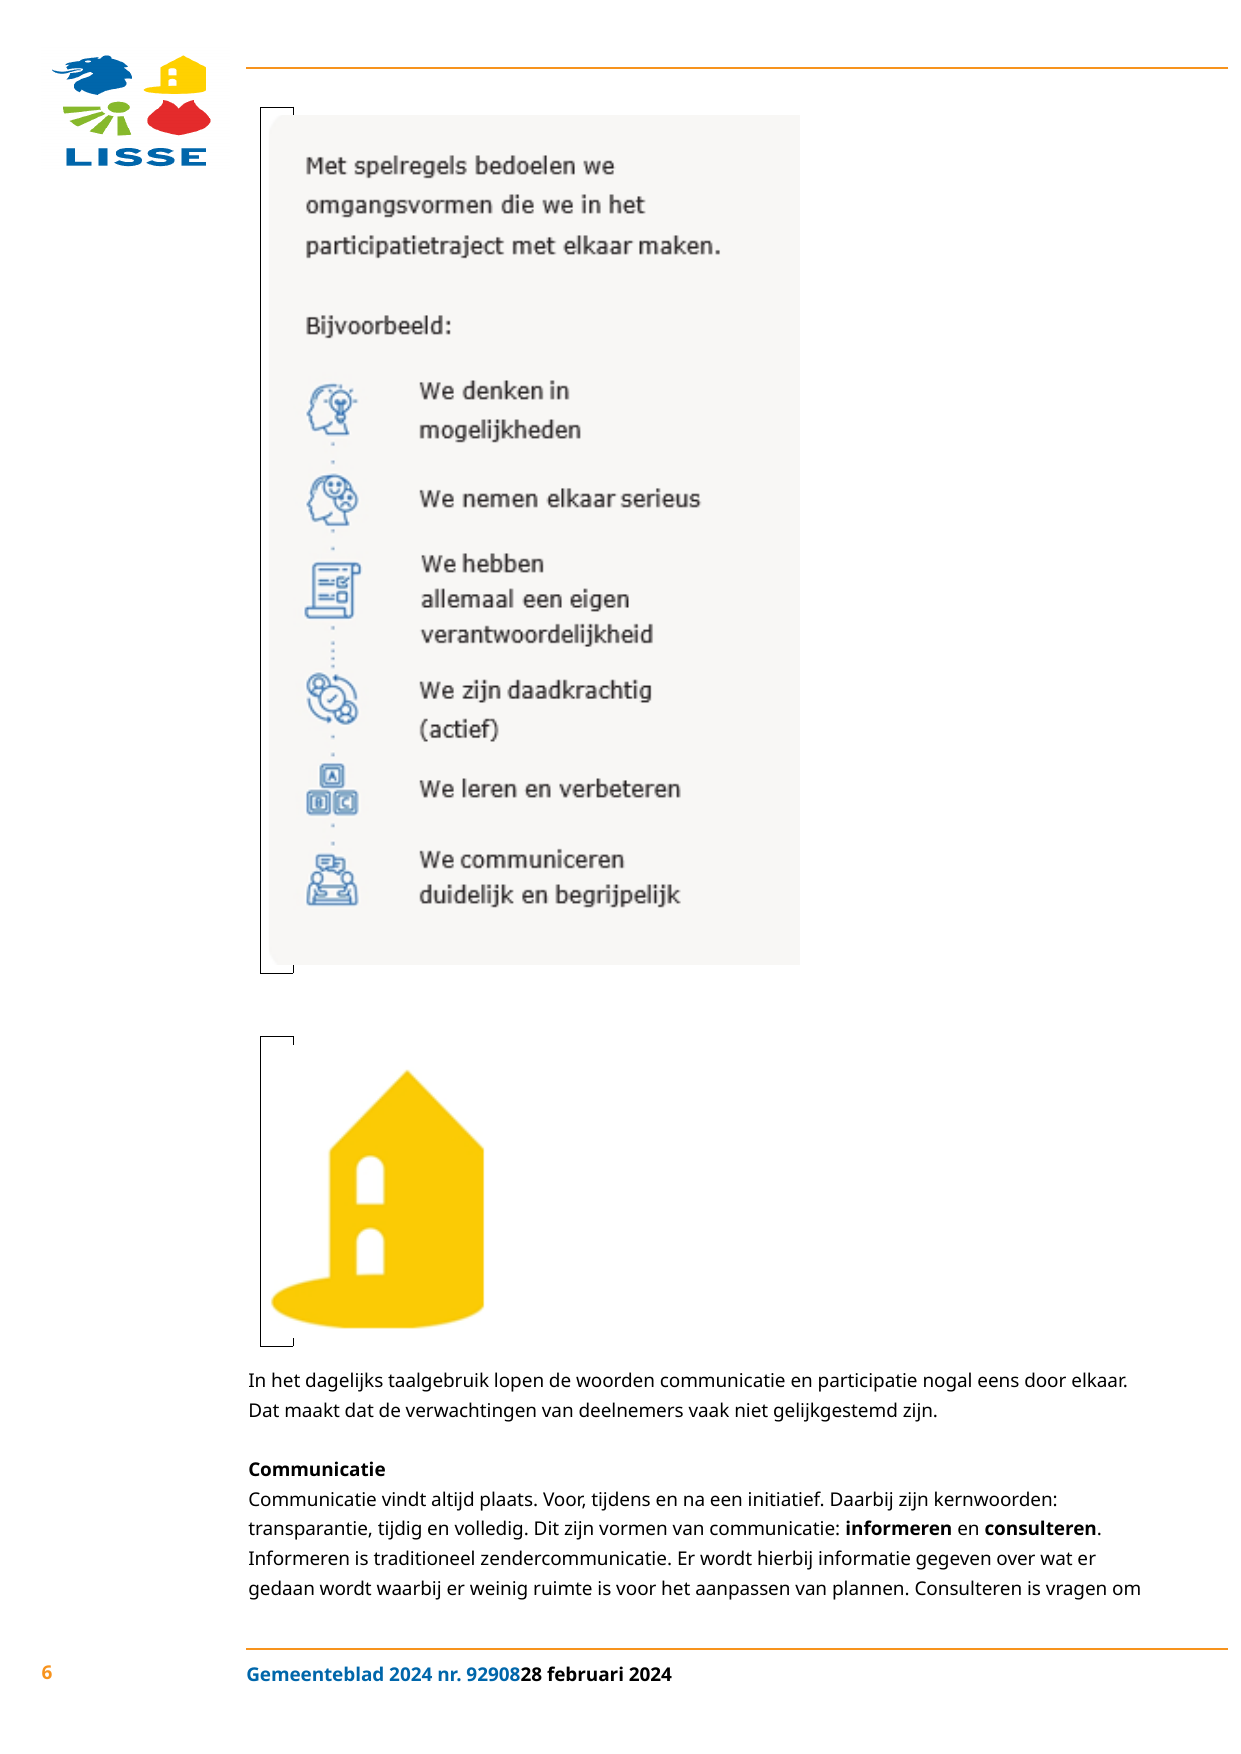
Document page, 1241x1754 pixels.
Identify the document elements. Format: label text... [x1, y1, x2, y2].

text Communicatie [248, 1456, 1152, 1482]
text In het dagelijks taalgebruik lopen de woorden communicatie en participatie nogal eens door elkaar. Dat maakt dat de verwachtingen van deelnemers vaak niet gelijkgestemd zijn. [248, 1368, 1152, 1423]
picture [268, 115, 800, 965]
text Informeren is traditioneel zendercommunicatie. Er wordt hierbij informatie gegeven over wat er gedaan wordt waarbij er weinig ruimte is voor het aanpassen van plannen. Consulteren is vragen om [248, 1545, 1152, 1600]
text Communicatie vindt altijd plaats. Voor, tijdens en na een initiatief. Daarbij zijn kernwoorden: transparantie, tijdig en volledig. Dit zijn vormen van communicatie: informeren en consulteren. [248, 1486, 1152, 1541]
picture [268, 1045, 505, 1338]
picture [41, 47, 231, 172]
